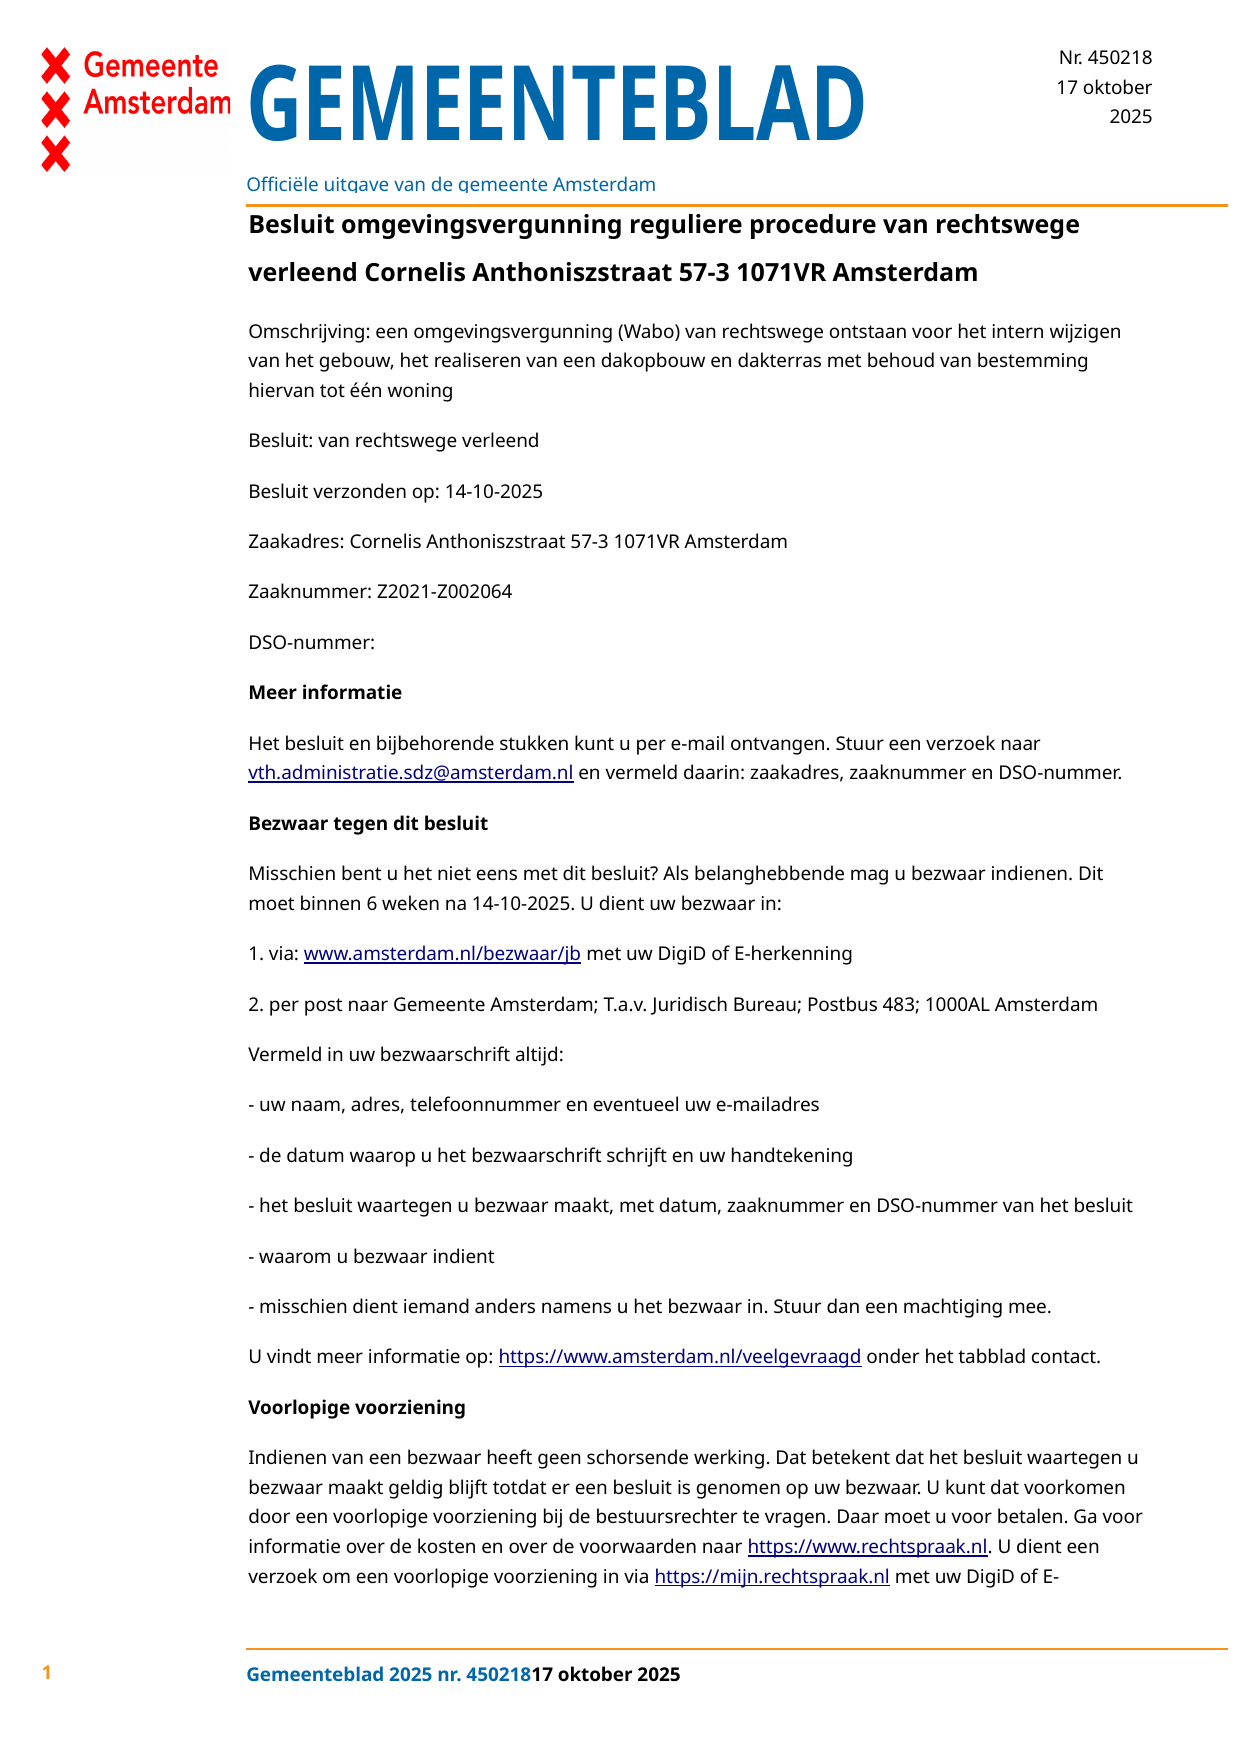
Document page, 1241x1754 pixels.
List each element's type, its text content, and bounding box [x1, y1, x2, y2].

text Omschrijving: een omgevingsvergunning (Wabo) van rechtswege ontstaan voor het intern wijzigen van het gebouw, het realiseren van een dakopbouw en dakterras met behoud van bestemming hiervan tot één woning [248, 318, 1152, 403]
text - waarom u bezwaar indient [248, 1243, 1152, 1269]
text 1. via: www.amsterdam.nl/bezwaar/jb met uw DigiD of E-herkenning [248, 940, 1152, 966]
text 2. per post naar Gemeente Amsterdam; T.a.v. Juridisch Bureau; Postbus 483; 1000AL Amsterdam [248, 991, 1152, 1017]
text - misschien dient iemand anders namens u het bezwaar in. Stuur dan een machtiging mee. [248, 1293, 1152, 1319]
text DSO-nummer: [248, 629, 1152, 655]
text Meer informatie [248, 679, 1152, 705]
text Besluit omgevingsvergunning reguliere procedure van rechtswege verleend Cornelis Anthoniszstraat 57-3 1071VR Amsterdam [248, 207, 1152, 288]
text Besluit verzonden op: 14-10-2025 [248, 478, 1152, 504]
text Voorlopige voorziening [248, 1394, 1152, 1420]
text Besluit: van rechtswege verleend [248, 427, 1152, 453]
text U vindt meer informatie op: https://www.amsterdam.nl/veelgevraagd onder het tabblad contact. [248, 1344, 1152, 1369]
text Indienen van een bezwaar heeft geen schorsende werking. Dat betekent dat het besluit waartegen u bezwaar maakt geldig blijft totdat er een besluit is genomen op uw bezwaar. U kunt dat voorkomen door een voorlopige voorziening bij de bestuursrechter te vragen. Daar moet u voor betalen. Ga voor informatie over de kosten en over de voorwaarden naar https://www.rechtspraak.nl. U dient een verzoek om een voorlopige voorziening in via https://mijn.rechtspraak.nl met uw DigiD of E- [248, 1444, 1152, 1589]
text Bezwaar tegen dit besluit [248, 810, 1152, 836]
picture [41, 47, 231, 172]
text Vermeld in uw bezwaarschrift altijd: [248, 1041, 1152, 1067]
text Misschien bent u het niet eens met dit besluit? Als belanghebbende mag u bezwaar indienen. Dit moet binnen 6 weken na 14-10-2025. U dient uw bezwaar in: [248, 860, 1152, 916]
text Het besluit en bijbehorende stukken kunt u per e-mail ontvangen. Stuur een verzoek naar vth.administratie.sdz@amsterdam.nl en vermeld daarin: zaakadres, zaaknummer en DSO-nummer. [248, 730, 1152, 785]
text Zaaknummer: Z2021-Z002064 [248, 579, 1152, 604]
text - de datum waarop u het bezwaarschrift schrijft en uw handtekening [248, 1142, 1152, 1168]
text - uw naam, adres, telefoonnummer en eventueel uw e-mailadres [248, 1092, 1152, 1117]
text - het besluit waartegen u bezwaar maakt, met datum, zaaknummer en DSO-nummer van het besluit [248, 1192, 1152, 1218]
text Zaakadres: Cornelis Anthoniszstraat 57-3 1071VR Amsterdam [248, 528, 1152, 554]
